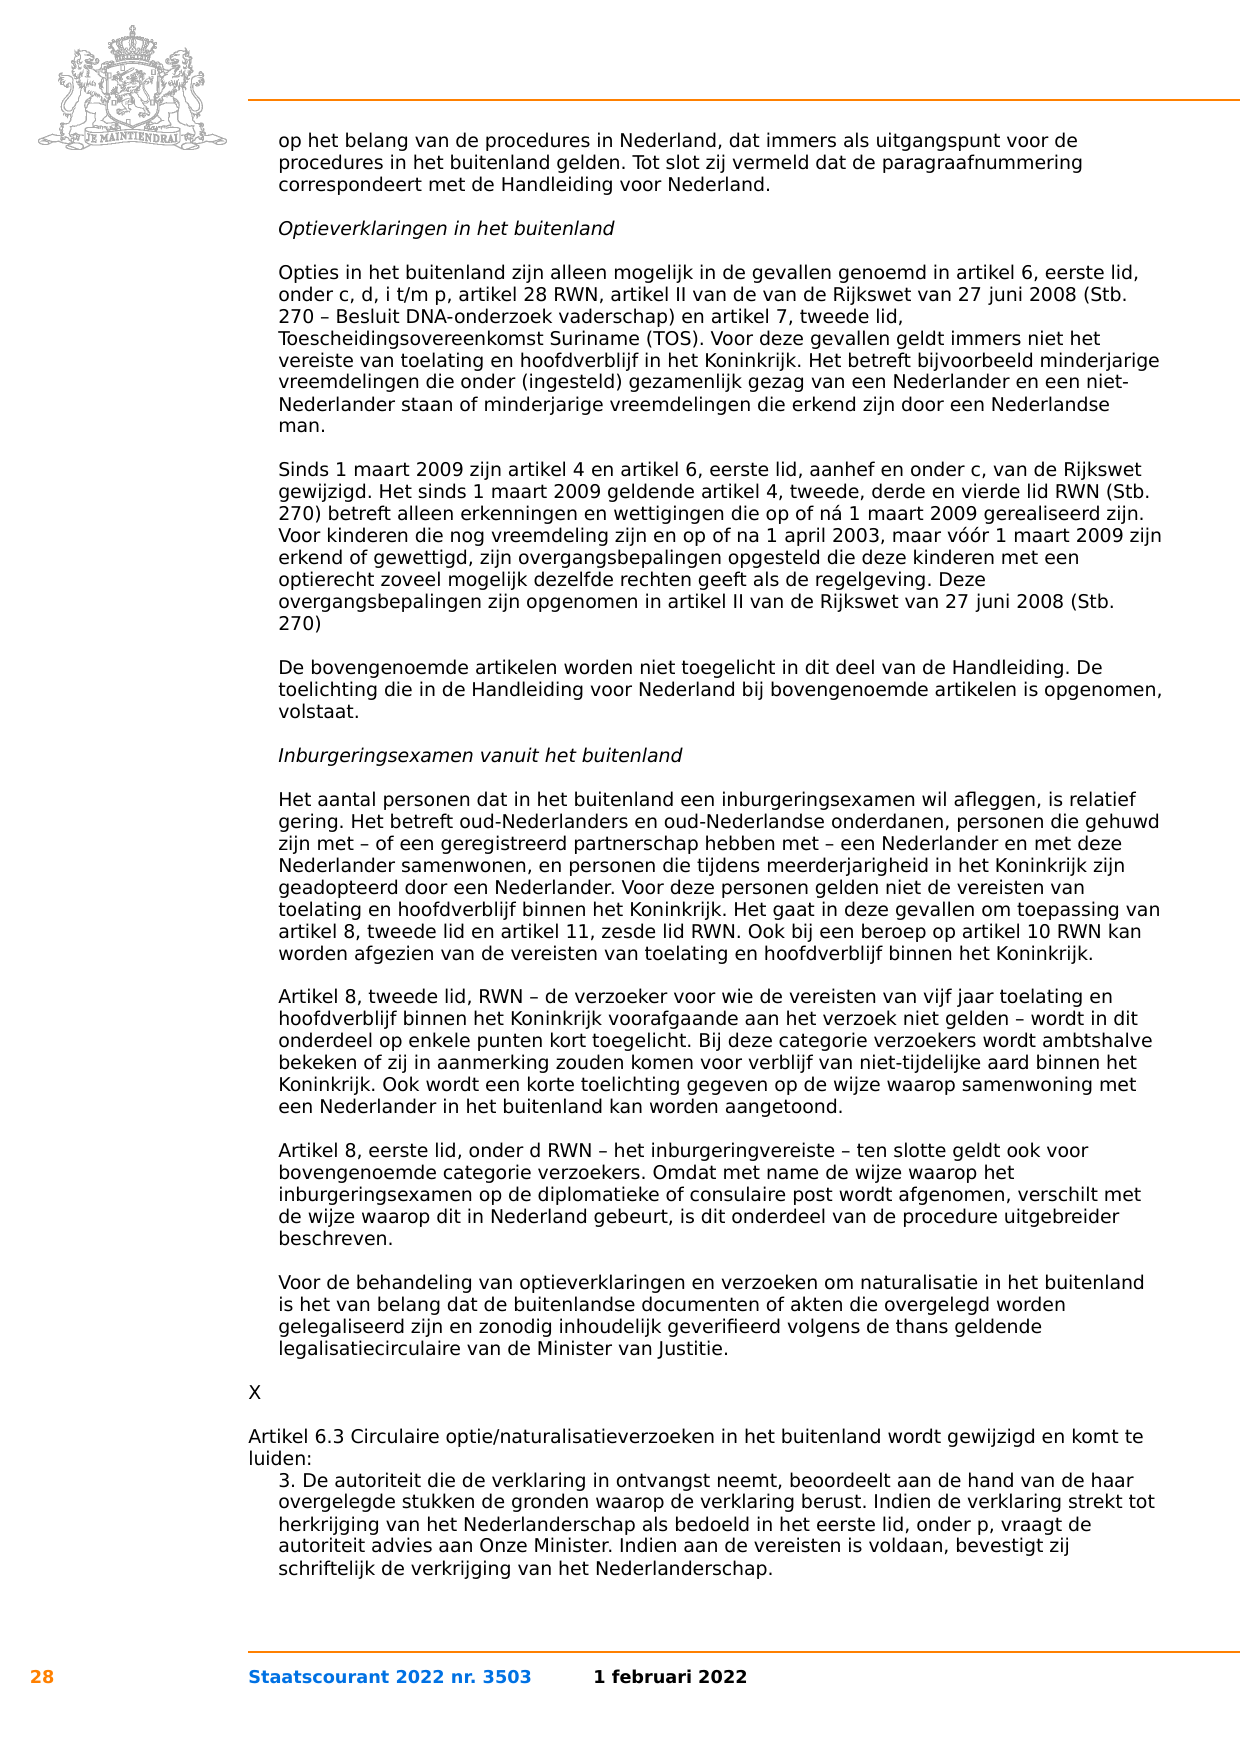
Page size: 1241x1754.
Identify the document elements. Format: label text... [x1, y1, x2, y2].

text Opties in het buitenland zijn alleen mogelijk in de gevallen genoemd in artikel 6, eerste lid, onder c, d, i t/m p, artikel 28 RWN, artikel II van de van de Rijkswet van 27 juni 2008 (Stb. 270 – Besluit DNA-onderzoek vaderschap) en artikel 7, tweede lid, Toescheidingsovereenkomst Suriname (TOS). Voor deze gevallen geldt immers niet het vereiste van toelating en hoofdverblijf in het Koninkrijk. Het betreft bijvoorbeeld minderjarige vreemdelingen die onder (ingesteld) gezamenlijk gezag van een Nederlander en een niet-Nederlander staan of minderjarige vreemdelingen die erkend zijn door een Nederlandse man. [278, 262, 1163, 437]
text X [248, 1382, 1163, 1404]
subtitle Inburgeringsexamen vanuit het buitenland [278, 745, 1163, 767]
text Het aantal personen dat in het buitenland een inburgeringsexamen wil afleggen, is relatief gering. Het betreft oud-Nederlanders en oud-Nederlandse onderdanen, personen die gehuwd zijn met – of een geregistreerd partnerschap hebben met – een Nederlander en met deze Nederlander samenwonen, en personen die tijdens meerderjarigheid in het Koninkrijk zijn geadopteerd door een Nederlander. Voor deze personen gelden niet de vereisten van toelating en hoofdverblijf binnen het Koninkrijk. Het gaat in deze gevallen om toepassing van artikel 8, tweede lid en artikel 11, zesde lid RWN. Ook bij een beroep op artikel 10 RWN kan worden afgezien van de vereisten van toelating en hoofdverblijf binnen het Koninkrijk. [278, 789, 1163, 964]
text Artikel 8, eerste lid, onder d RWN – het inburgeringvereiste – ten slotte geldt ook voor bovengenoemde categorie verzoekers. Omdat met name de wijze waarop het inburgeringsexamen op de diplomatieke of consulaire post wordt afgenomen, verschilt met de wijze waarop dit in Nederland gebeurt, is dit onderdeel van de procedure uitgebreider beschreven. [278, 1140, 1163, 1250]
subtitle Optieverklaringen in het buitenland [278, 218, 1163, 240]
text Artikel 6.3 Circulaire optie/naturalisatieverzoeken in het buitenland wordt gewijzigd en komt te luiden: [248, 1426, 1163, 1469]
text Artikel 8, tweede lid, RWN – de verzoeker voor wie de vereisten van vijf jaar toelating en hoofdverblijf binnen het Koninkrijk voorafgaande aan het verzoek niet gelden – wordt in dit onderdeel op enkele punten kort toegelicht. Bij deze categorie verzoekers wordt ambtshalve bekeken of zij in aanmerking zouden komen voor verblijf van niet-tijdelijke aard binnen het Koninkrijk. Ook wordt een korte toelichting gegeven op de wijze waarop samenwoning met een Nederlander in het buitenland kan worden aangetoond. [278, 986, 1163, 1118]
text 3. De autoriteit die de verklaring in ontvangst neemt, beoordeelt aan de hand van de haar overgelegde stukken de gronden waarop de verklaring berust. Indien de verklaring strekt tot herkrijging van het Nederlanderschap als bedoeld in het eerste lid, onder p, vraagt de autoriteit advies aan Onze Minister. Indien aan de vereisten is voldaan, bevestigt zij schriftelijk de verkrijging van het Nederlanderschap. [278, 1469, 1163, 1579]
text op het belang van de procedures in Nederland, dat immers als uitgangspunt voor de procedures in het buitenland gelden. Tot slot zij vermeld dat de paragraafnummering correspondeert met de Handleiding voor Nederland. [278, 130, 1163, 196]
picture [38, 25, 227, 150]
text Sinds 1 maart 2009 zijn artikel 4 en artikel 6, eerste lid, aanhef en onder c, van de Rijkswet gewijzigd. Het sinds 1 maart 2009 geldende artikel 4, tweede, derde en vierde lid RWN (Stb. 270) betreft alleen erkenningen en wettigingen die op of ná 1 maart 2009 gerealiseerd zijn. Voor kinderen die nog vreemdeling zijn en op of na 1 april 2003, maar vóór 1 maart 2009 zijn erkend of gewettigd, zijn overgangsbepalingen opgesteld die deze kinderen met een optierecht zoveel mogelijk dezelfde rechten geeft als de regelgeving. Deze overgangsbepalingen zijn opgenomen in artikel II van de Rijkswet van 27 juni 2008 (Stb. 270) [278, 459, 1163, 635]
text De bovengenoemde artikelen worden niet toegelicht in dit deel van de Handleiding. De toelichting die in de Handleiding voor Nederland bij bovengenoemde artikelen is opgenomen, volstaat. [278, 657, 1163, 723]
text Voor de behandeling van optieverklaringen en verzoeken om naturalisatie in het buitenland is het van belang dat de buitenlandse documenten of akten die overgelegd worden gelegaliseerd zijn en zonodig inhoudelijk geverifieerd volgens de thans geldende legalisatiecirculaire van de Minister van Justitie. [278, 1272, 1163, 1360]
